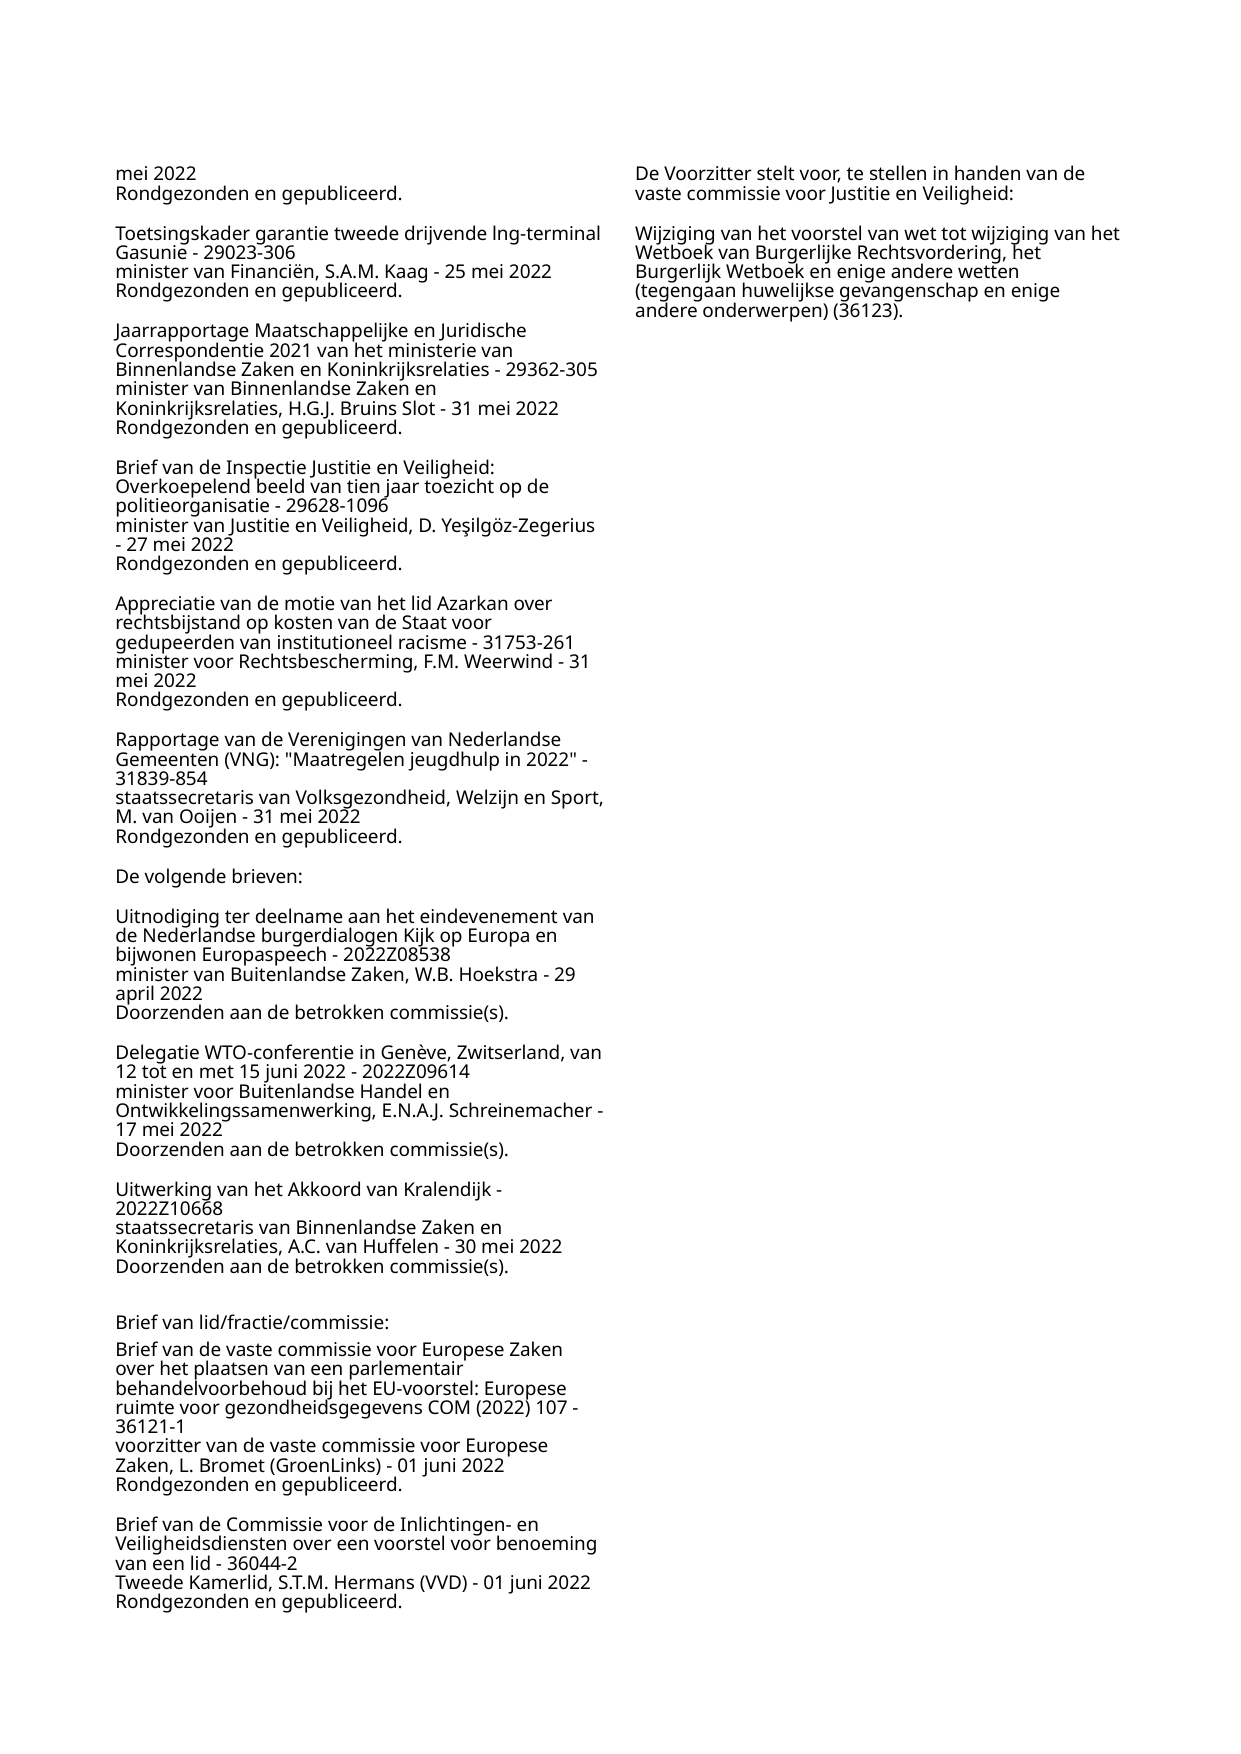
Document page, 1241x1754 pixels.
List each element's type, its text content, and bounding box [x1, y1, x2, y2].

text Rondgezonden en gepubliceerd. [115, 691, 605, 711]
text Doorzenden aan de betrokken commissie(s). [115, 1141, 605, 1160]
text Wijziging van het voorstel van wet tot wijziging van het Wetboek van Burgerlijke Rechtsvordering, het Burgerlijk Wetboek en enige andere wetten (tegengaan huwelijkse gevangenschap en enige andere onderwerpen) (36123). [635, 224, 1125, 321]
text Rapportage van de Verenigingen van Nederlandse Gemeenten (VNG): "Maatregelen jeugdhulp in 2022" - 31839-854 [115, 731, 605, 789]
text Rondgezonden en gepubliceerd. [115, 184, 605, 204]
text minister voor Buitenlandse Handel en Ontwikkelingssamenwerking, E.N.A.J. Schreinemacher - 17 mei 2022 [115, 1083, 605, 1141]
text Brief van de Commissie voor de Inlichtingen- en Veiligheidsdiensten over een voorstel voor benoeming van een lid - 36044-2 [115, 1516, 605, 1574]
text Doorzenden aan de betrokken commissie(s). [115, 1258, 605, 1277]
text De volgende brieven: [115, 868, 605, 887]
text minister van Buitenlandse Zaken, W.B. Hoekstra - 29 april 2022 [115, 966, 605, 1004]
text minister van Financiën, S.A.M. Kaag - 25 mei 2022 [115, 263, 605, 282]
text Uitnodiging ter deelname aan het eindevenement van de Nederlandse burgerdialogen Kijk op Europa en bijwonen Europaspeech - 2022Z08538 [115, 908, 605, 966]
text minister van Binnenlandse Zaken en Koninkrijksrelaties, H.G.J. Bruins Slot - 31 mei 2022 [115, 380, 605, 419]
text De Voorzitter stelt voor, te stellen in handen van de vaste commissie voor Justitie en Veiligheid: [635, 165, 1125, 204]
text Brief van lid/fractie/commissie: [115, 1309, 605, 1335]
text minister voor Rechtsbescherming, F.M. Weerwind - 31 mei 2022 [115, 653, 605, 691]
text mei 2022 [115, 165, 605, 184]
text Rondgezonden en gepubliceerd. [115, 1476, 605, 1495]
text Rondgezonden en gepubliceerd. [115, 1593, 605, 1612]
text minister van Justitie en Veiligheid, D. Yeşilgöz-Zegerius - 27 mei 2022 [115, 517, 605, 555]
text Rondgezonden en gepubliceerd. [115, 555, 605, 574]
text staatssecretaris van Binnenlandse Zaken en Koninkrijksrelaties, A.C. van Huffelen - 30 mei 2022 [115, 1219, 605, 1258]
text Uitwerking van het Akkoord van Kralendijk - 2022Z10668 [115, 1181, 605, 1219]
text Delegatie WTO-conferentie in Genève, Zwitserland, van 12 tot en met 15 juni 2022 - 2022Z09614 [115, 1044, 605, 1083]
text Jaarrapportage Maatschappelijke en Juridische Correspondentie 2021 van het ministerie van Binnenlandse Zaken en Koninkrijksrelaties - 29362-305 [115, 322, 605, 380]
text voorzitter van de vaste commissie voor Europese Zaken, L. Bromet (GroenLinks) - 01 juni 2022 [115, 1437, 605, 1476]
text Toetsingskader garantie tweede drijvende lng-terminal Gasunie - 29023-306 [115, 224, 605, 263]
text staatssecretaris van Volksgezondheid, Welzijn en Sport, M. van Ooijen - 31 mei 2022 [115, 789, 605, 828]
text Rondgezonden en gepubliceerd. [115, 419, 605, 438]
text Brief van de vaste commissie voor Europese Zaken over het plaatsen van een parlementair behandelvoorbehoud bij het EU-voorstel: Europese ruimte voor gezondheidsgegevens COM (2022) 107 - 36121-1 [115, 1341, 605, 1437]
text Doorzenden aan de betrokken commissie(s). [115, 1004, 605, 1023]
text Rondgezonden en gepubliceerd. [115, 828, 605, 847]
text Rondgezonden en gepubliceerd. [115, 282, 605, 302]
text Brief van de Inspectie Justitie en Veiligheid: Overkoepelend beeld van tien jaar toezicht op de politieorganisatie - 29628-1096 [115, 459, 605, 517]
text Appreciatie van de motie van het lid Azarkan over rechtsbijstand op kosten van de Staat voor gedupeerden van institutioneel racisme - 31753-261 [115, 595, 605, 653]
text Tweede Kamerlid, S.T.M. Hermans (VVD) - 01 juni 2022 [115, 1574, 605, 1593]
